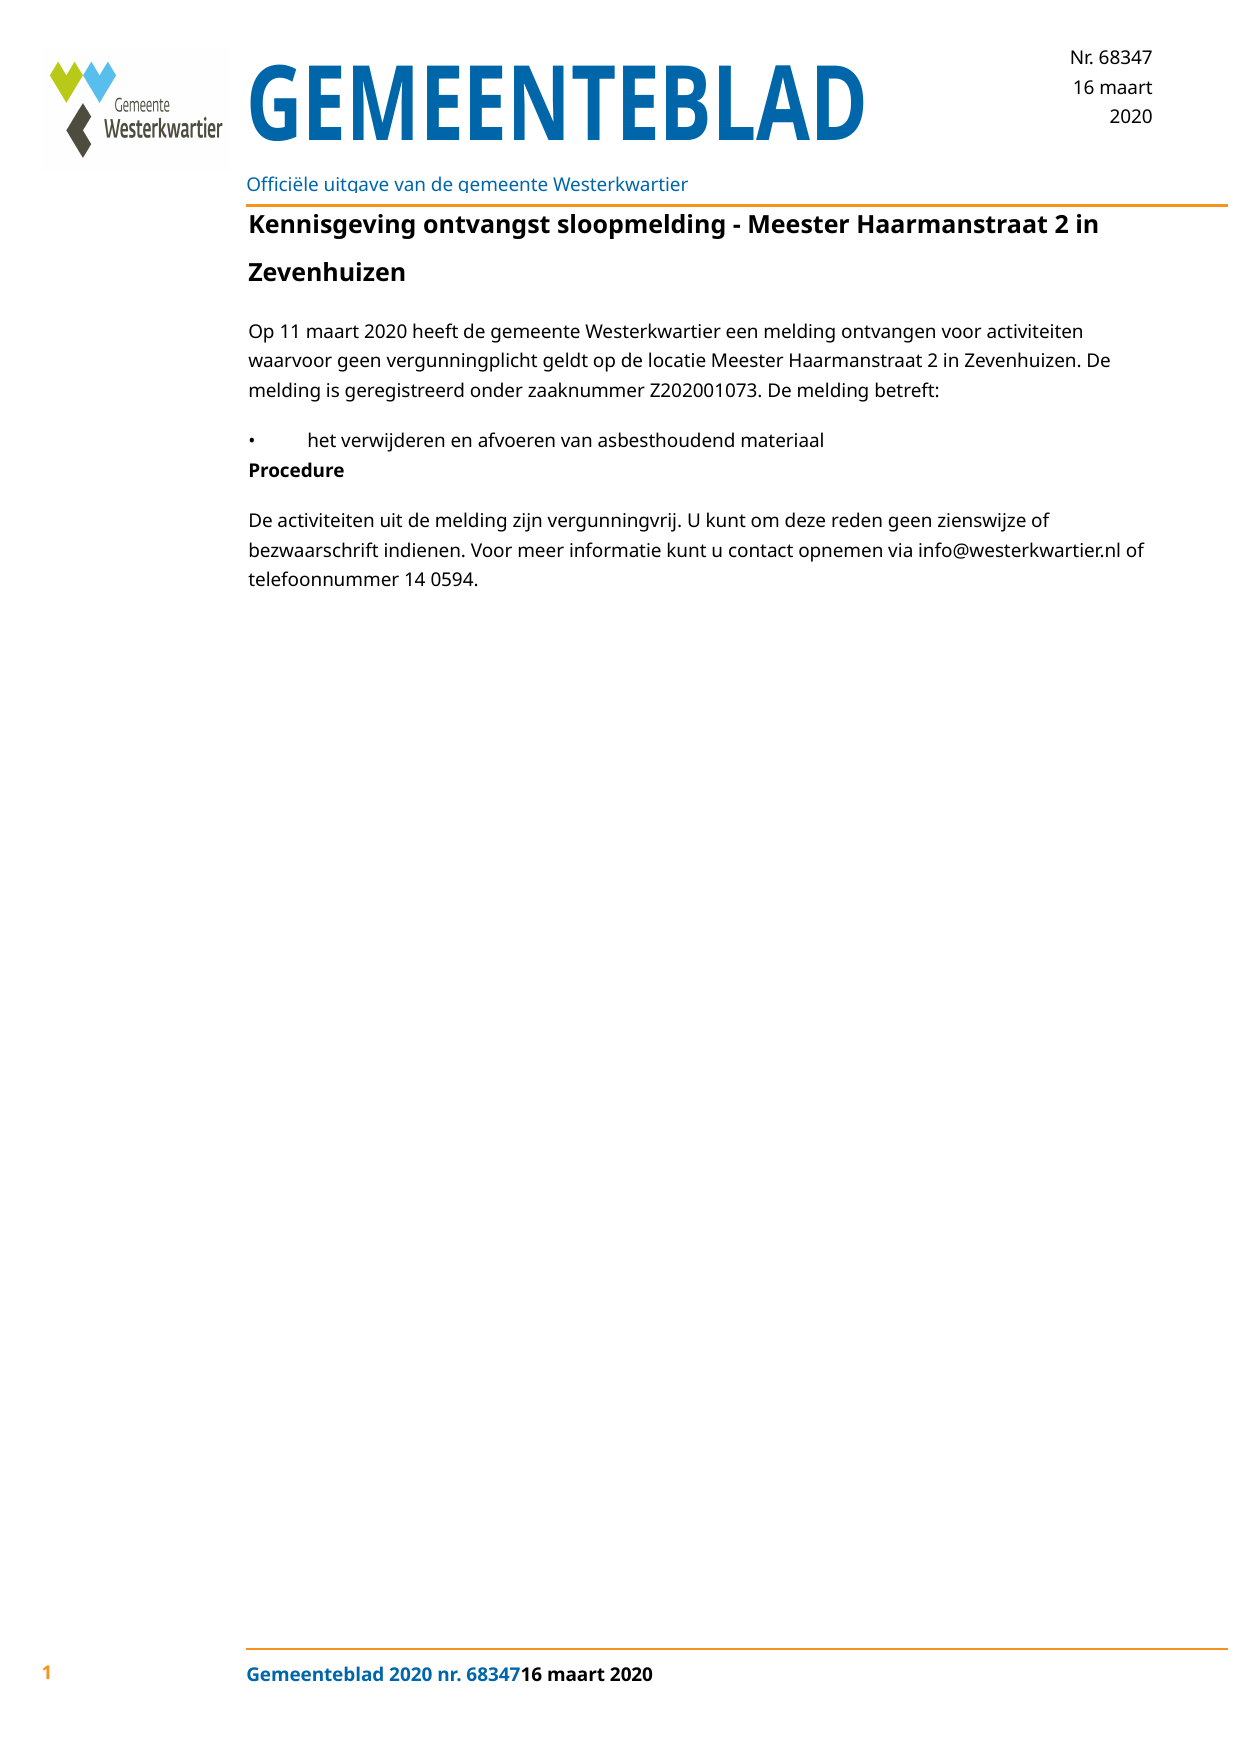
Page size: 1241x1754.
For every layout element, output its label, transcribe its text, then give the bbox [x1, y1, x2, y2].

text Kennisgeving ontvangst sloopmelding - Meester Haarmanstraat 2 in Zevenhuizen [248, 207, 1152, 288]
text De activiteiten uit de melding zijn vergunningvrij. U kunt om deze reden geen zienswijze of bezwaarschrift indienen. Voor meer informatie kunt u contact opnemen via info@westerkwartier.nl of telefoonnummer 14 0594. [248, 507, 1152, 592]
list het verwijderen en afvoeren van asbesthoudend materiaal [248, 427, 1152, 453]
picture [41, 47, 231, 172]
text Procedure [248, 457, 1152, 483]
text Op 11 maart 2020 heeft de gemeente Westerkwartier een melding ontvangen voor activiteiten waarvoor geen vergunningplicht geldt op de locatie Meester Haarmanstraat 2 in Zevenhuizen. De melding is geregistreerd onder zaaknummer Z202001073. De melding betreft: [248, 318, 1152, 403]
